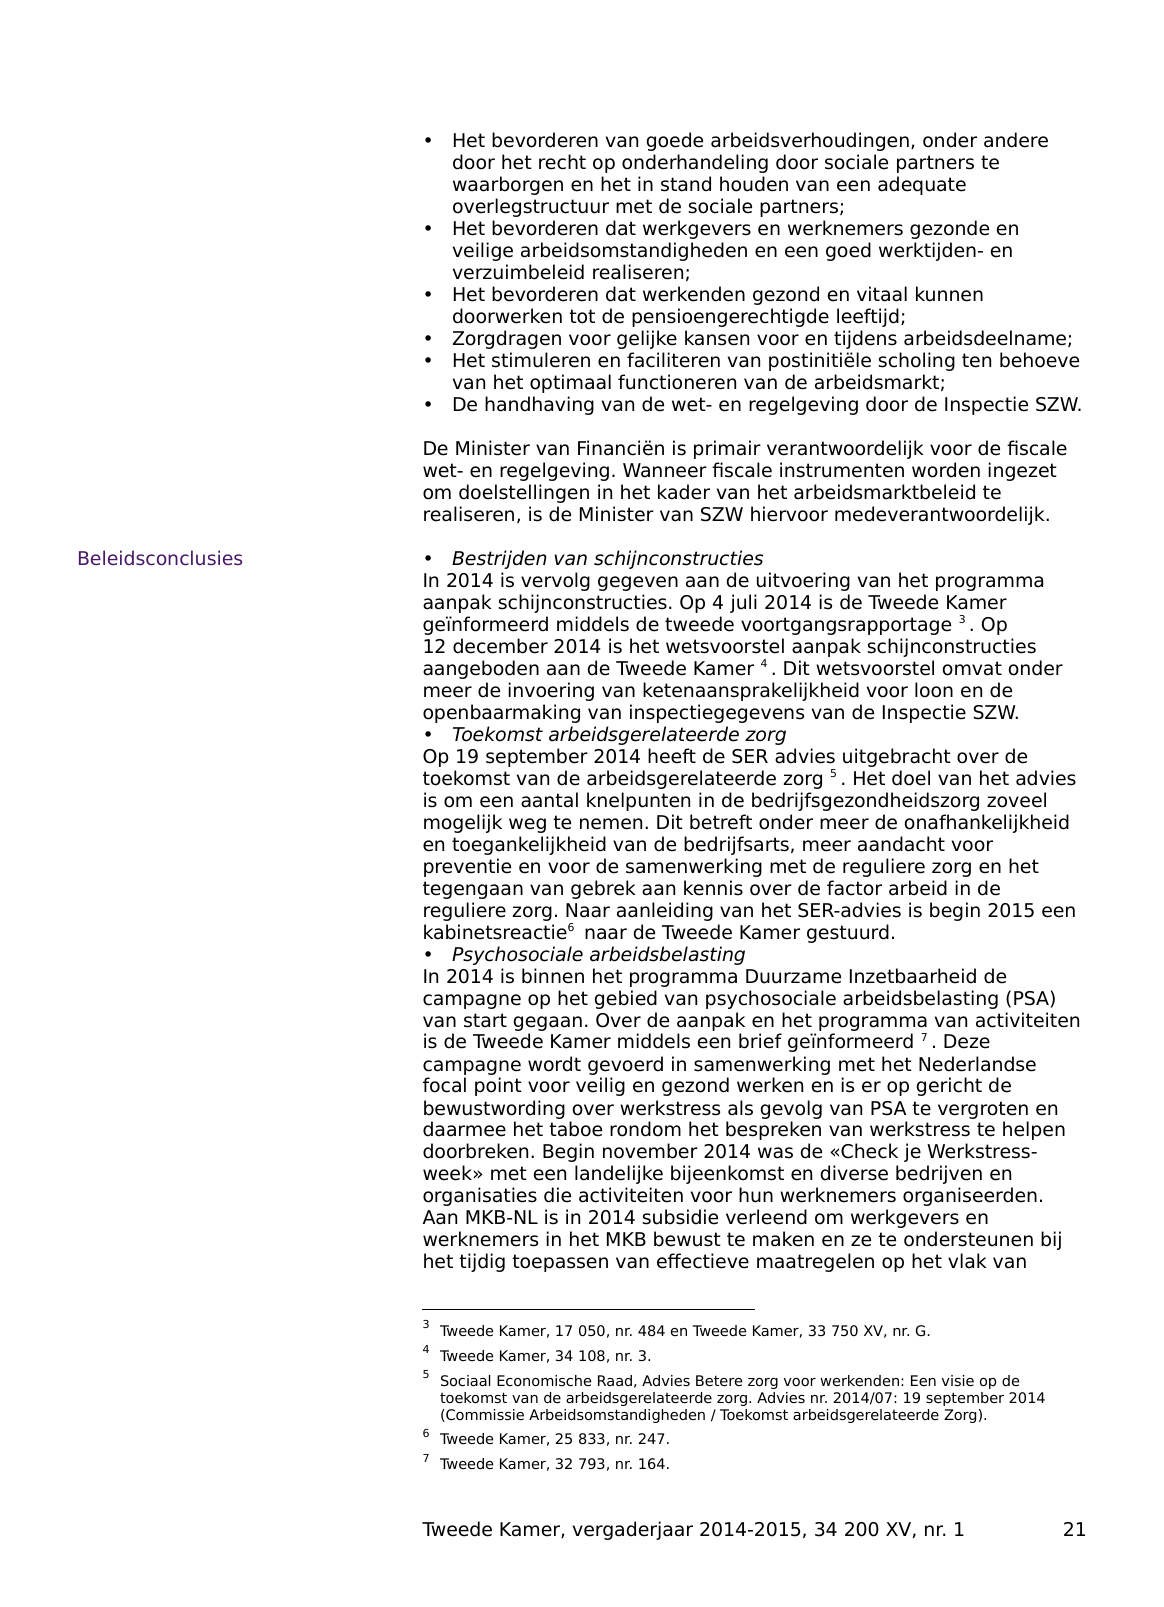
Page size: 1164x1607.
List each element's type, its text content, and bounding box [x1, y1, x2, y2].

text Beleidsconclusies [77, 548, 399, 570]
text Sociaal Economische Raad, Advies Betere zorg voor werkenden: Een visie op de toekomst van de arbeidsgerelateerde zorg. Advies nr. 2014/07: 19 september 2014 (Commissie Arbeidsomstandigheden / Toekomst arbeidsgerelateerde Zorg). [422, 1368, 1087, 1424]
text In 2014 is vervolg gegeven aan de uitvoering van het programma aanpak schijnconstructies. Op 4 juli 2014 is de Tweede Kamer geïnformeerd middels de tweede voortgangsrapportage . Op 12 december 2014 is het wetsvoorstel aanpak schijnconstructies aangeboden aan de Tweede Kamer . Dit wetsvoorstel omvat onder meer de invoering van ketenaansprakelijkheid voor loon en de openbaarmaking van inspectiegegevens van de Inspectie SZW. [422, 570, 1087, 724]
text • Zorgdragen voor gelijke kansen voor en tijdens arbeidsdeelname; [422, 328, 1087, 350]
text [77, 570, 399, 578]
text • Het bevorderen dat werkenden gezond en vitaal kunnen doorwerken tot de pensioengerechtigde leeftijd; [422, 284, 1087, 328]
text Tweede Kamer, 17 050, nr. 484 en Tweede Kamer, 33 750 XV, nr. G. [422, 1318, 1087, 1341]
text • Bestrijden van schijnconstructies [422, 548, 1087, 570]
text • Het bevorderen dat werkgevers en werknemers gezonde en veilige arbeidsomstandigheden en een goed werktijden- en verzuimbeleid realiseren; [422, 218, 1087, 284]
text Op 19 september 2014 heeft de SER advies uitgebracht over de toekomst van de arbeidsgerelateerde zorg . Het doel van het advies is om een aantal knelpunten in de bedrijfsgezondheidszorg zoveel mogelijk weg te nemen. Dit betreft onder meer de onafhankelijkheid en toegankelijkheid van de bedrijfsarts, meer aandacht voor preventie en voor de samenwerking met de reguliere zorg en het tegengaan van gebrek aan kennis over de factor arbeid in de reguliere zorg. Naar aanleiding van het SER-advies is begin 2015 een kabinetsreactie naar de Tweede Kamer gestuurd. [422, 746, 1087, 943]
text • Het bevorderen van goede arbeidsverhoudingen, onder andere door het recht op onderhandeling door sociale partners te waarborgen en het in stand houden van een adequate overlegstructuur met de sociale partners; [422, 130, 1087, 218]
text • Psychosociale arbeidsbelasting [422, 943, 1087, 966]
text Tweede Kamer, 34 108, nr. 3. [422, 1343, 1087, 1366]
text • Het stimuleren en faciliteren van postinitiële scholing ten behoeve van het optimaal functioneren van de arbeidsmarkt; [422, 350, 1087, 394]
text De Minister van Financiën is primair verantwoordelijk voor de fiscale wet- en regelgeving. Wanneer fiscale instrumenten worden ingezet om doelstellingen in het kader van het arbeidsmarktbeleid te realiseren, is de Minister van SZW hiervoor medeverantwoordelijk. [422, 438, 1087, 526]
text Tweede Kamer, 32 793, nr. 164. [422, 1452, 1087, 1474]
text Tweede Kamer, 25 833, nr. 247. [422, 1427, 1087, 1449]
text • Toekomst arbeidsgerelateerde zorg [422, 724, 1087, 746]
text • De handhaving van de wet- en regelgeving door de Inspectie SZW. [422, 394, 1087, 416]
text In 2014 is binnen het programma Duurzame Inzetbaarheid de campagne op het gebied van psychosociale arbeidsbelasting (PSA) van start gegaan. Over de aanpak en het programma van activiteiten is de Tweede Kamer middels een brief geïnformeerd . Deze campagne wordt gevoerd in samenwerking met het Nederlandse focal point voor veilig en gezond werken en is er op gericht de bewustwording over werkstress als gevolg van PSA te vergroten en daarmee het taboe rondom het bespreken van werkstress te helpen doorbreken. Begin november 2014 was de «Check je Werkstress-week» met een landelijke bijeenkomst en diverse bedrijven en organisaties die activiteiten voor hun werknemers organiseerden. Aan MKB-NL is in 2014 subsidie verleend om werkgevers en werknemers in het MKB bewust te maken en ze te ondersteunen bij het tijdig toepassen van effectieve maatregelen op het vlak van [422, 966, 1087, 1273]
